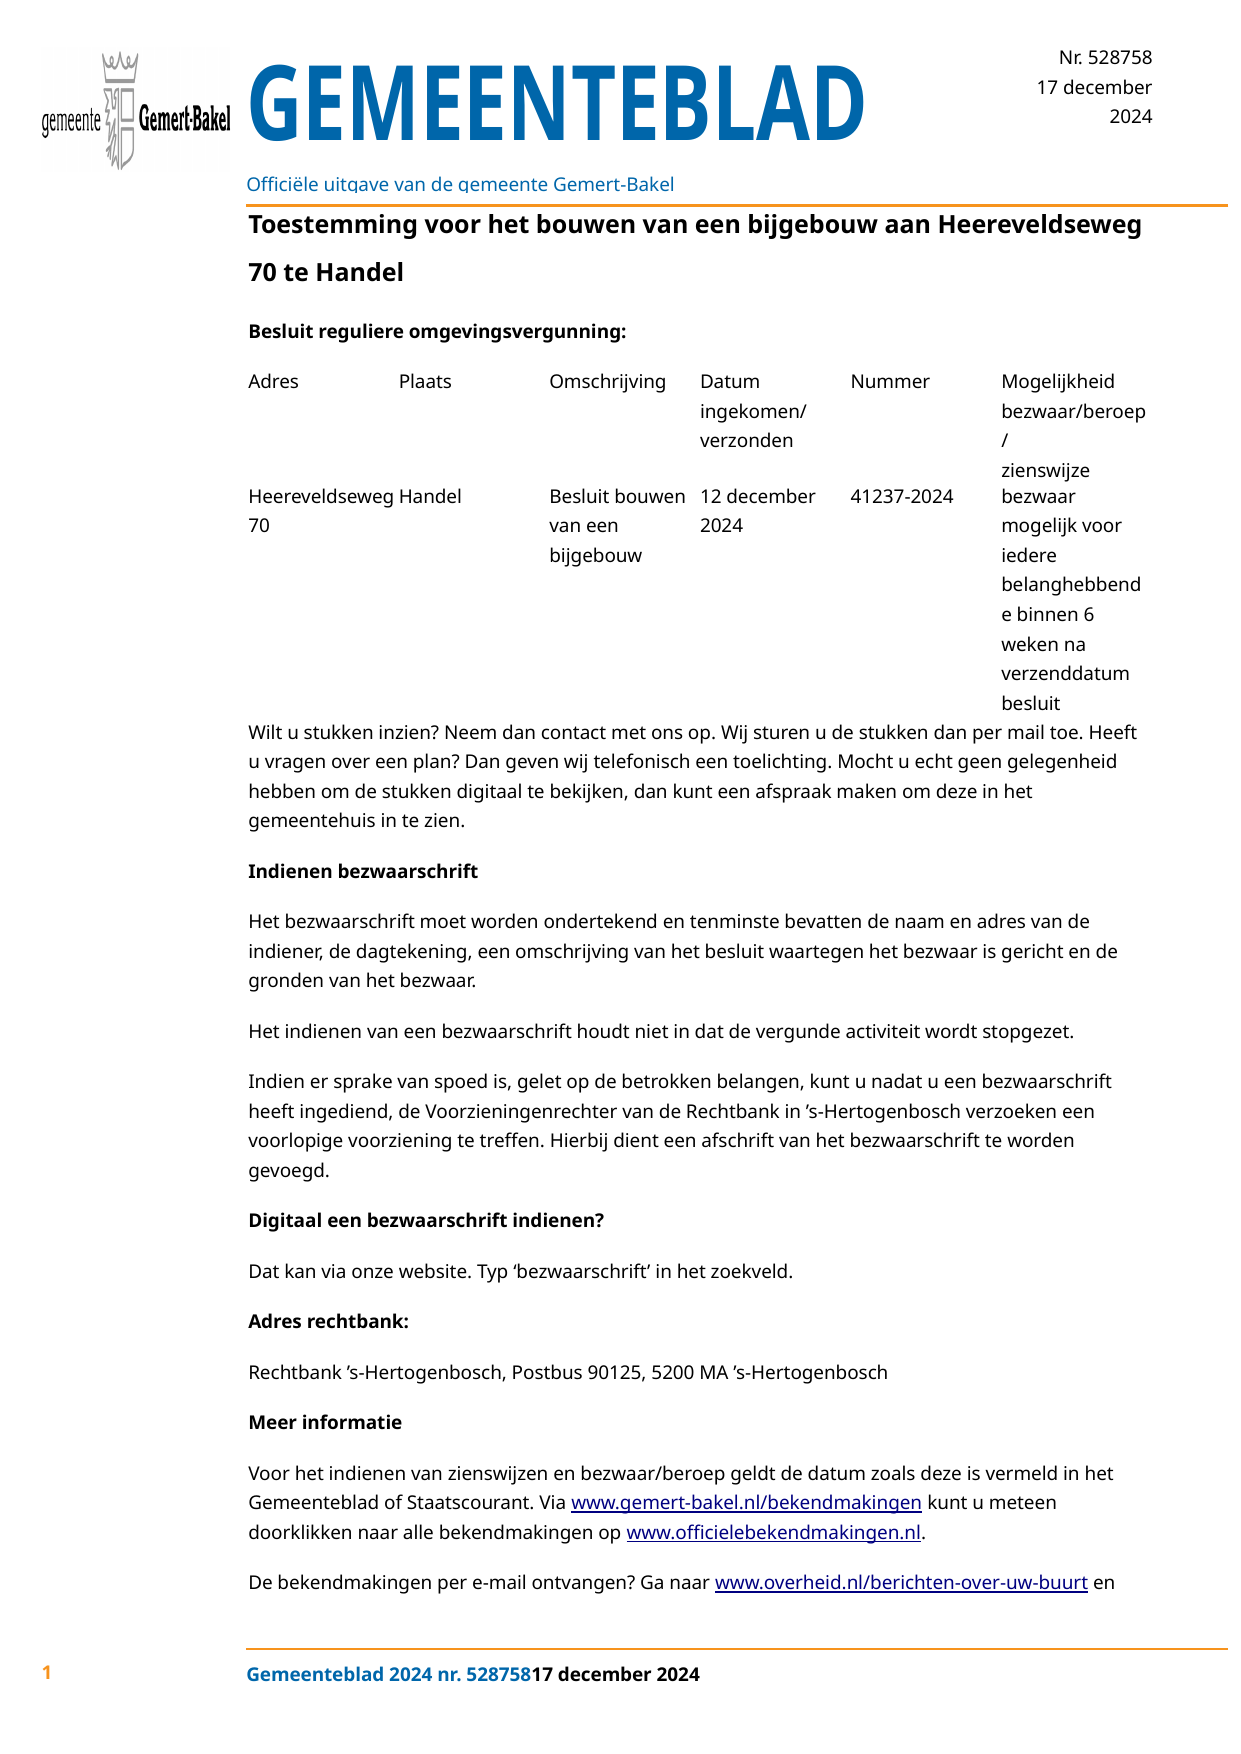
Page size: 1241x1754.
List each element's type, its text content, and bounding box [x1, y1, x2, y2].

text Indienen bezwaarschrift [248, 858, 1152, 884]
text Meer informatie [248, 1409, 1152, 1435]
table_header Mogelijkheid bezwaar/beroep/ zienswijze [1001, 369, 1152, 483]
text Indien er sprake van spoed is, gelet op de betrokken belangen, kunt u nadat u een bezwaarschrift heeft ingediend, de Voorzieningenrechter van de Rechtbank in ’s-Hertogenbosch verzoeken een voorlopige voorziening te treffen. Hierbij dient een afschrift van het bezwaarschrift te worden gevoegd. [248, 1068, 1152, 1183]
text Dat kan via onze website. Typ ‘bezwaarschrift’ in het zoekveld. [248, 1258, 1152, 1284]
table_header Datum ingekomen/ verzonden [700, 369, 850, 483]
table_cell Heereveldseweg 70 [248, 483, 398, 716]
picture [41, 47, 231, 172]
text Toestemming voor het bouwen van een bijgebouw aan Heereveldseweg 70 te Handel [248, 207, 1152, 288]
text Het indienen van een bezwaarschrift houdt niet in dat de vergunde activiteit wordt stopgezet. [248, 1018, 1152, 1044]
table_header Plaats [399, 369, 549, 483]
text Adres rechtbank: [248, 1308, 1152, 1334]
text Digitaal een bezwaarschrift indienen? [248, 1208, 1152, 1233]
text Het bezwaarschrift moet worden ondertekend en tenminste bevatten de naam en adres van de indiener, de dagtekening, een omschrijving van het besluit waartegen het bezwaar is gericht en de gronden van het bezwaar. [248, 908, 1152, 993]
text Besluit reguliere omgevingsvergunning: [248, 318, 1152, 344]
text Voor het indienen van zienswijzen en bezwaar/beroep geldt de datum zoals deze is vermeld in het Gemeenteblad of Staatscourant. Via www.gemert-bakel.nl/bekendmakingen kunt u meteen doorklikken naar alle bekendmakingen op www.officielebekendmakingen.nl. [248, 1460, 1152, 1545]
table_cell bezwaar mogelijk voor iedere belanghebbende binnen 6 weken na verzenddatum besluit [1001, 483, 1152, 716]
table_cell 12 december 2024 [700, 483, 850, 716]
table_header Nummer [850, 369, 1001, 483]
table_header Omschrijving [549, 369, 700, 483]
table_cell Handel [399, 483, 549, 716]
text Wilt u stukken inzien? Neem dan contact met ons op. Wij sturen u de stukken dan per mail toe. Heeft u vragen over een plan? Dan geven wij telefonisch een toelichting. Mocht u echt geen gelegenheid hebben om de stukken digitaal te bekijken, dan kunt een afspraak maken om deze in het gemeentehuis in te zien. [248, 719, 1152, 833]
text De bekendmakingen per e-mail ontvangen? Ga naar www.overheid.nl/berichten-over-uw-buurt en [248, 1569, 1152, 1595]
table_header Adres [248, 369, 398, 483]
table_cell Besluit bouwen van een bijgebouw [549, 483, 700, 716]
text Rechtbank ’s-Hertogenbosch, Postbus 90125, 5200 MA ’s-Hertogenbosch [248, 1359, 1152, 1385]
table_cell 41237-2024 [850, 483, 1001, 716]
